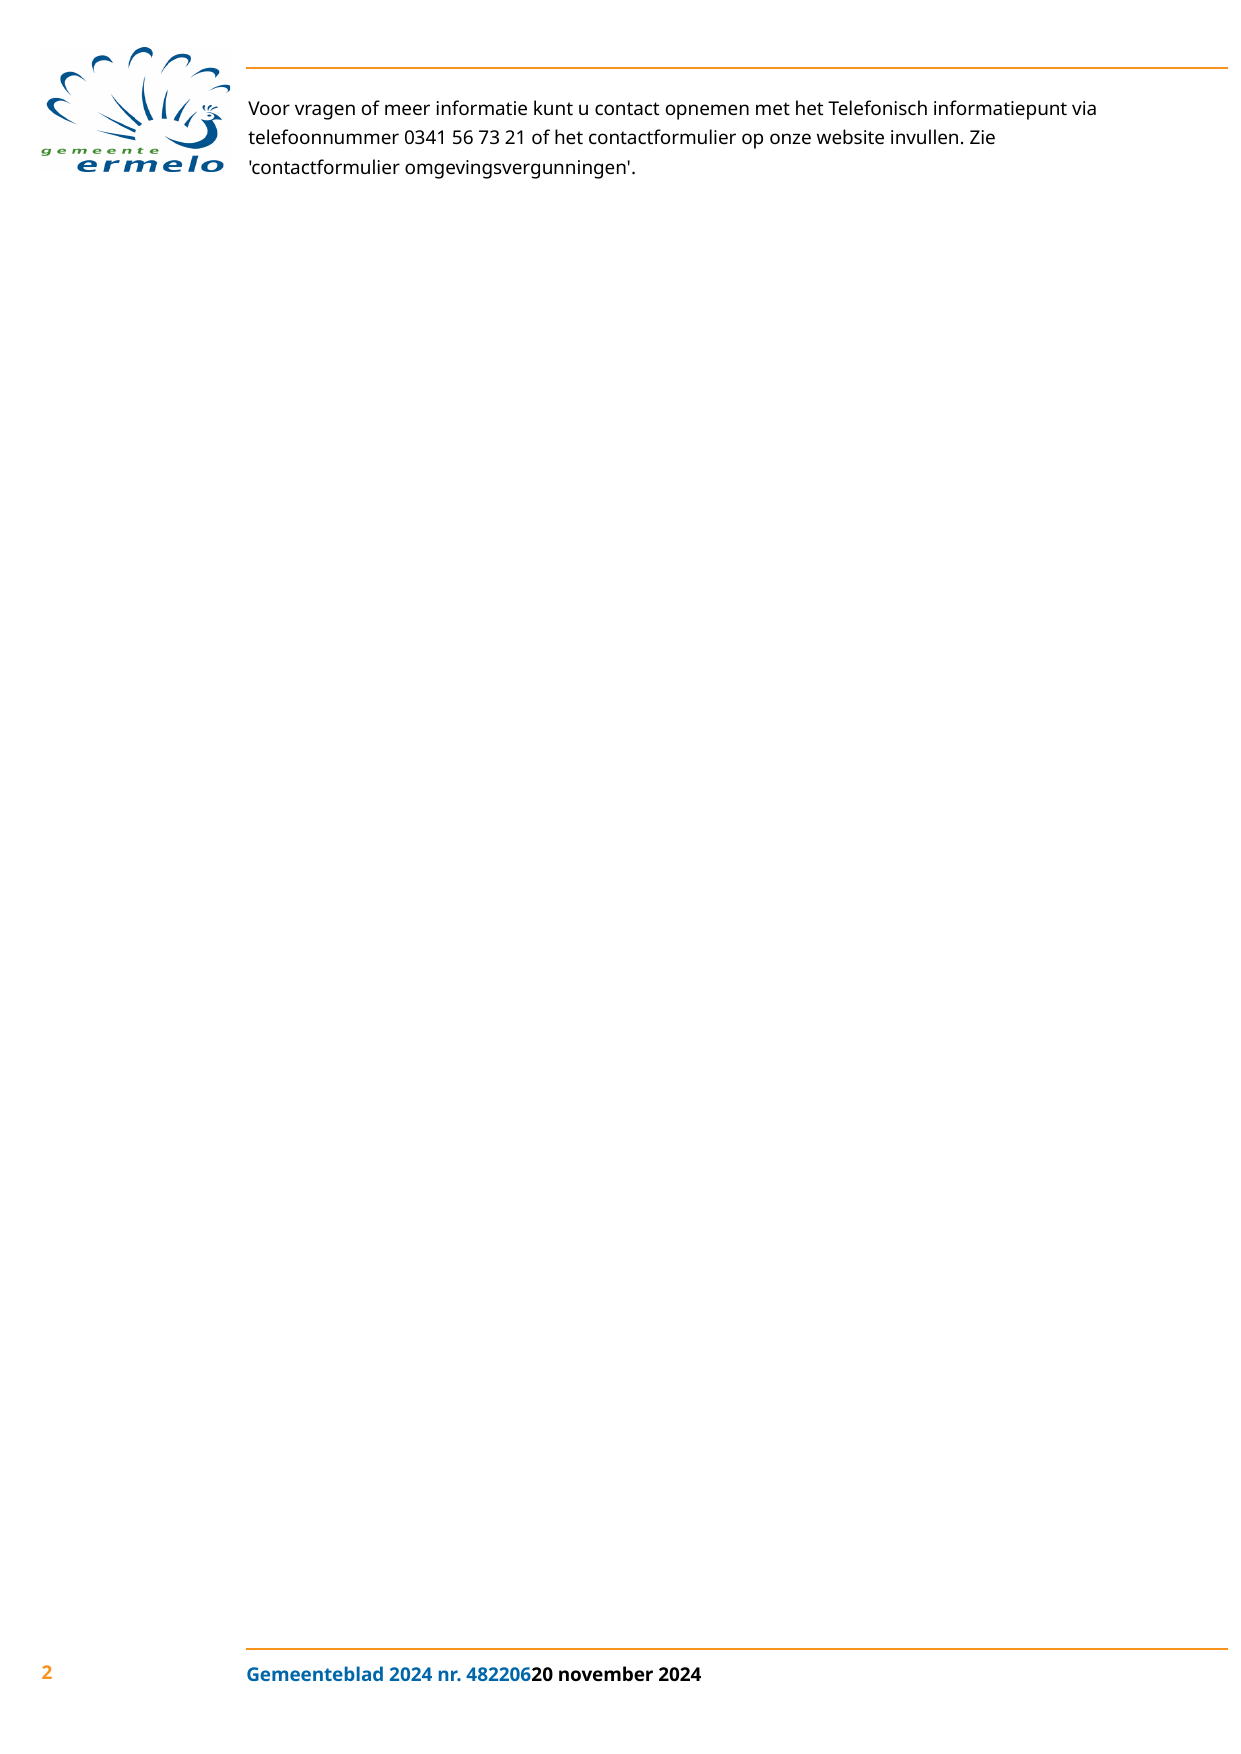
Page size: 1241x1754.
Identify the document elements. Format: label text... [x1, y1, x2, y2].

picture [41, 47, 231, 172]
text Voor vragen of meer informatie kunt u contact opnemen met het Telefonisch informatiepunt via telefoonnummer 0341 56 73 21 of het contactformulier op onze website invullen. Zie 'contactformulier omgevingsvergunningen'. [248, 95, 1152, 180]
